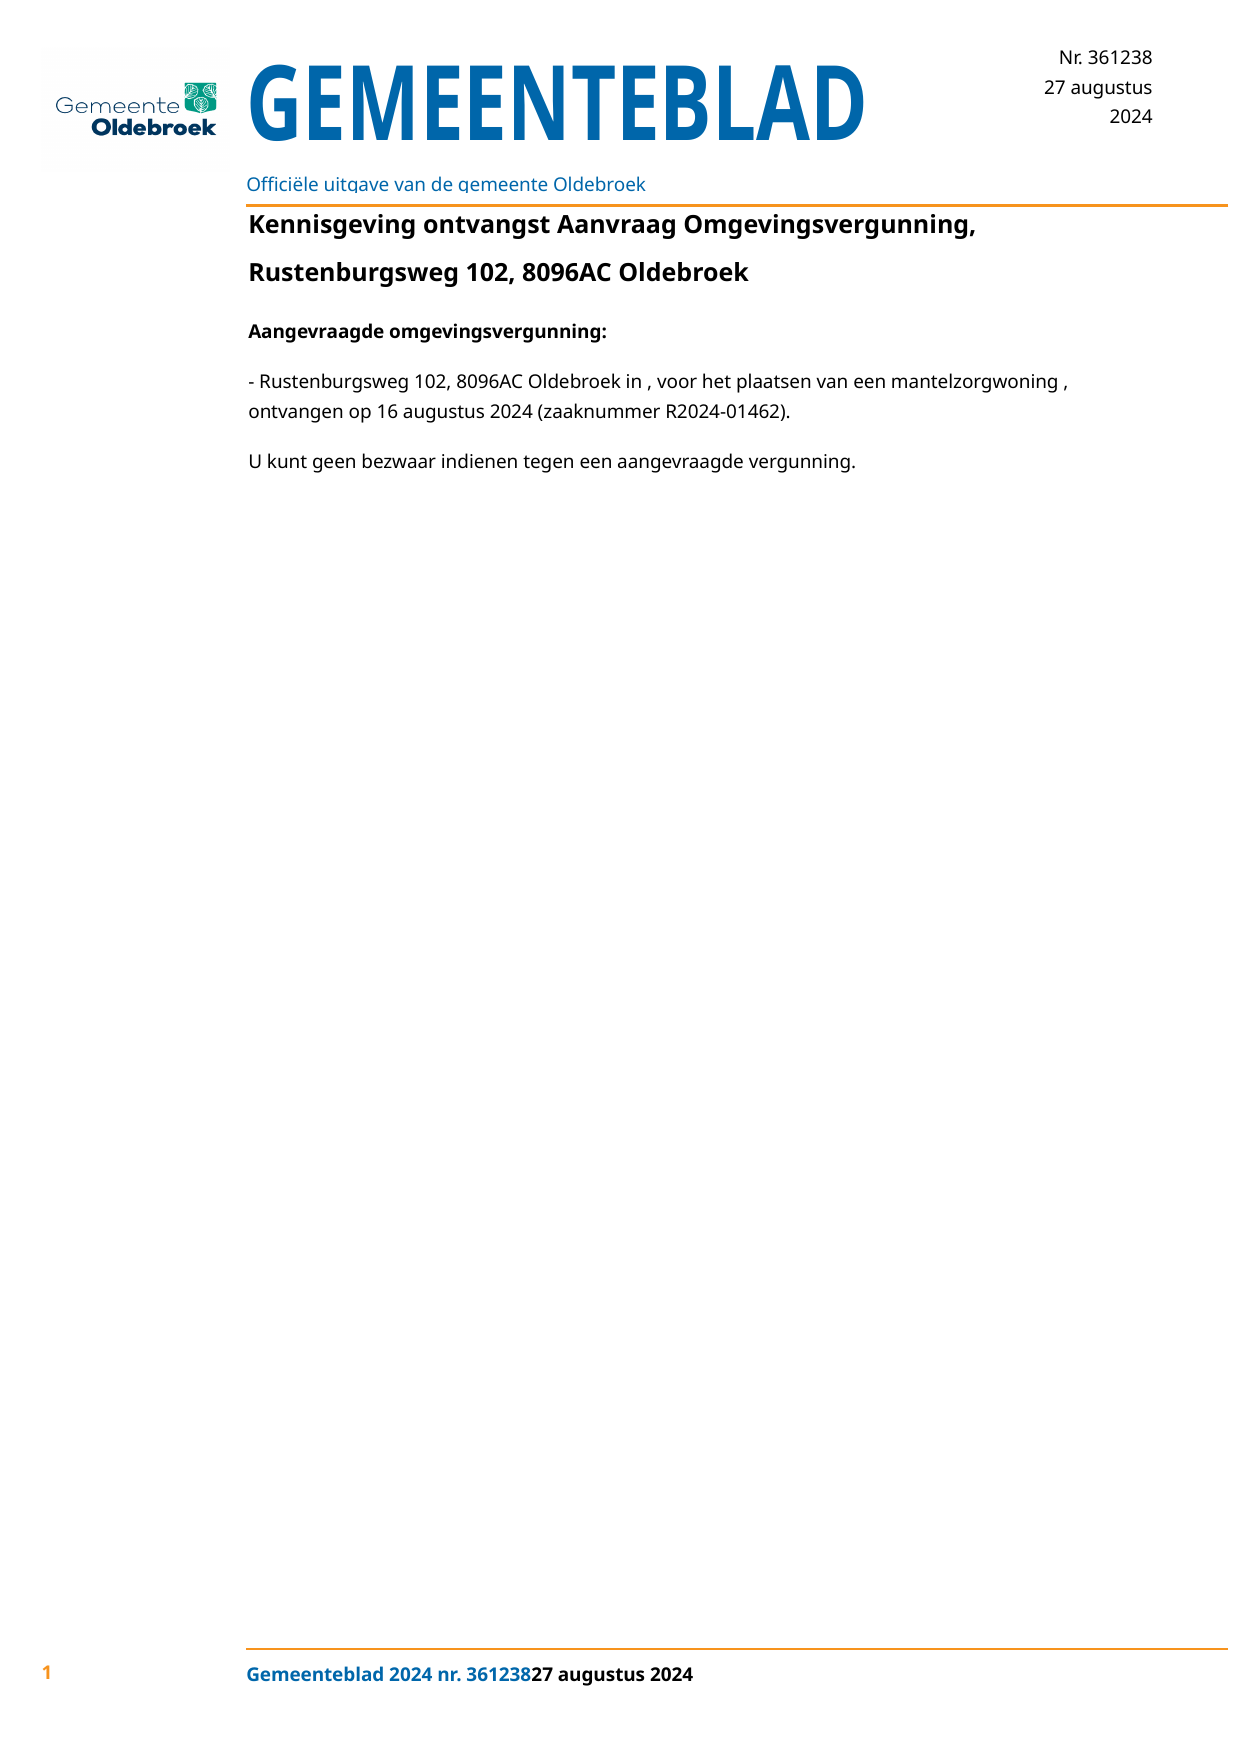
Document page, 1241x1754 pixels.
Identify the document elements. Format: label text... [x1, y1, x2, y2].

text Aangevraagde omgevingsvergunning: [248, 318, 1152, 344]
text Kennisgeving ontvangst Aanvraag Omgevingsvergunning, Rustenburgsweg 102, 8096AC Oldebroek [248, 207, 1152, 288]
picture [41, 47, 231, 172]
text - Rustenburgsweg 102, 8096AC Oldebroek in , voor het plaatsen van een mantelzorgwoning , ontvangen op 16 augustus 2024 (zaaknummer R2024-01462). [248, 368, 1152, 424]
text U kunt geen bezwaar indienen tegen een aangevraagde vergunning. [248, 448, 1152, 474]
